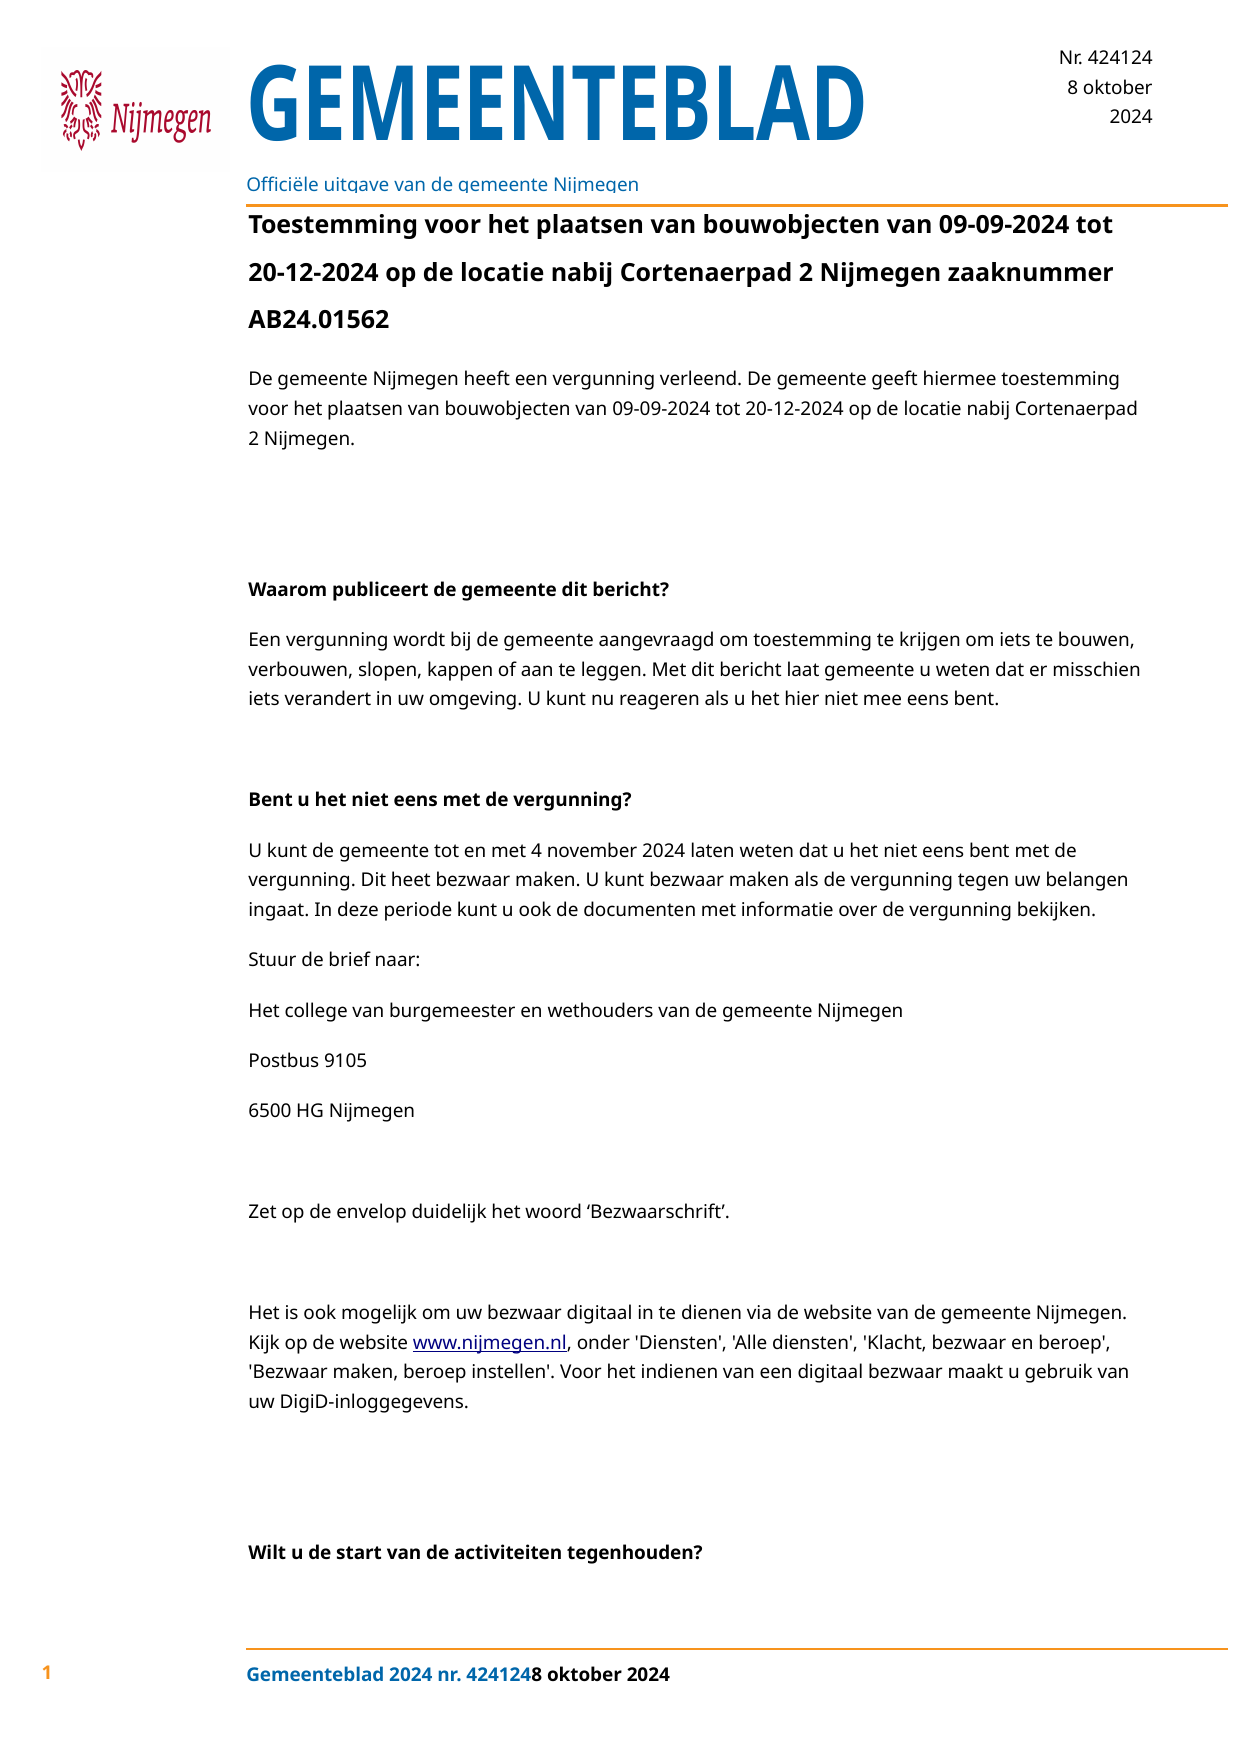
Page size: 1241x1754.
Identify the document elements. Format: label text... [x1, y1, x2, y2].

text Postbus 9105 [248, 1047, 1152, 1073]
text Bent u het niet eens met de vergunning? [248, 786, 1152, 812]
picture [41, 47, 231, 172]
text 6500 HG Nijmegen [248, 1098, 1152, 1123]
text U kunt de gemeente tot en met 4 november 2024 laten weten dat u het niet eens bent met de vergunning. Dit heet bezwaar maken. U kunt bezwaar maken als de vergunning tegen uw belangen ingaat. In deze periode kunt u ook de documenten met informatie over de vergunning bekijken. [248, 837, 1152, 922]
text Een vergunning wordt bij de gemeente aangevraagd om toestemming te krijgen om iets te bouwen, verbouwen, slopen, kappen of aan te leggen. Met dit bericht laat gemeente u weten dat er misschien iets verandert in uw omgeving. U kunt nu reageren als u het hier niet mee eens bent. [248, 626, 1152, 711]
text Wilt u de start van de activiteiten tegenhouden? [248, 1539, 1152, 1565]
text Het is ook mogelijk om uw bezwaar digitaal in te dienen via de website van de gemeente Nijmegen. Kijk op de website www.nijmegen.nl, onder 'Diensten', 'Alle diensten', 'Klacht, bezwaar en beroep', 'Bezwaar maken, beroep instellen'. Voor het indienen van een digitaal bezwaar maakt u gebruik van uw DigiD-inloggegevens. [248, 1299, 1152, 1414]
text De gemeente Nijmegen heeft een vergunning verleend. De gemeente geeft hiermee toestemming voor het plaatsen van bouwobjecten van 09-09-2024 tot 20-12-2024 op de locatie nabij Cortenaerpad 2 Nijmegen. [248, 366, 1152, 450]
text Waarom publiceert de gemeente dit bericht? [248, 576, 1152, 602]
text Het college van burgemeester en wethouders van de gemeente Nijmegen [248, 997, 1152, 1022]
text Zet op de envelop duidelijk het woord ‘Bezwaarschrift’. [248, 1198, 1152, 1224]
text Toestemming voor het plaatsen van bouwobjecten van 09-09-2024 tot 20-12-2024 op de locatie nabij Cortenaerpad 2 Nijmegen zaaknummer AB24.01562 [248, 207, 1152, 336]
text Stuur de brief naar: [248, 946, 1152, 972]
